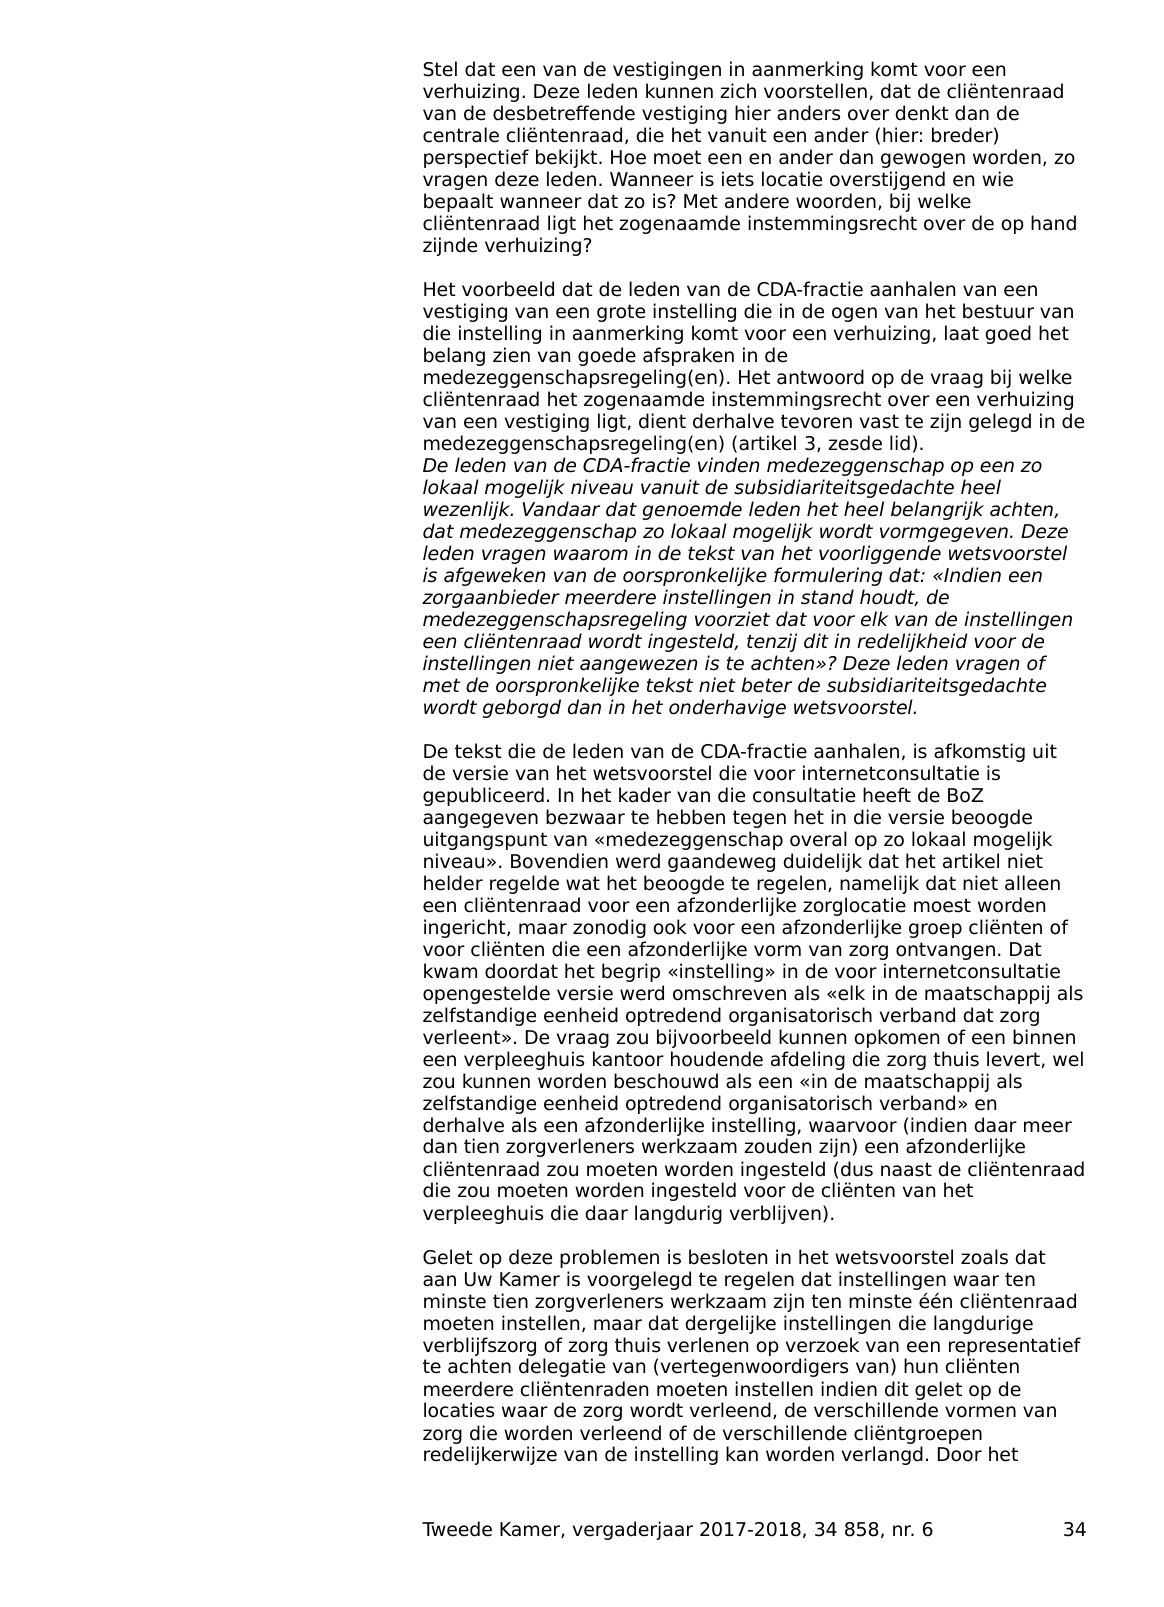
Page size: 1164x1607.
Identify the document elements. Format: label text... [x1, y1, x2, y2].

text Het voorbeeld dat de leden van de CDA-fractie aanhalen van een vestiging van een grote instelling die in de ogen van het bestuur van die instelling in aanmerking komt voor een verhuizing, laat goed het belang zien van goede afspraken in de medezeggenschapsregeling(en). Het antwoord op de vraag bij welke cliëntenraad het zogenaamde instemmingsrecht over een verhuizing van een vestiging ligt, dient derhalve tevoren vast te zijn gelegd in de medezeggenschapsregeling(en) (artikel 3, zesde lid). [422, 279, 1087, 455]
text De tekst die de leden van de CDA-fractie aanhalen, is afkomstig uit de versie van het wetsvoorstel die voor internetconsultatie is gepubliceerd. In het kader van die consultatie heeft de BoZ aangegeven bezwaar te hebben tegen het in die versie beoogde uitgangspunt van «medezeggenschap overal op zo lokaal mogelijk niveau». Bovendien werd gaandeweg duidelijk dat het artikel niet helder regelde wat het beoogde te regelen, namelijk dat niet alleen een cliëntenraad voor een afzonderlijke zorglocatie moest worden ingericht, maar zonodig ook voor een afzonderlijke groep cliënten of voor cliënten die een afzonderlijke vorm van zorg ontvangen. Dat kwam doordat het begrip «instelling» in de voor internetconsultatie opengestelde versie werd omschreven als «elk in de maatschappij als zelfstandige eenheid optredend organisatorisch verband dat zorg verleent». De vraag zou bijvoorbeeld kunnen opkomen of een binnen een verpleeghuis kantoor houdende afdeling die zorg thuis levert, wel zou kunnen worden beschouwd als een «in de maatschappij als zelfstandige eenheid optredend organisatorisch verband» en derhalve als een afzonderlijke instelling, waarvoor (indien daar meer dan tien zorgverleners werkzaam zouden zijn) een afzonderlijke cliëntenraad zou moeten worden ingesteld (dus naast de cliëntenraad die zou moeten worden ingesteld voor de cliënten van het verpleeghuis die daar langdurig verblijven). [422, 741, 1087, 1224]
text Gelet op deze problemen is besloten in het wetsvoorstel zoals dat aan Uw Kamer is voorgelegd te regelen dat instellingen waar ten minste tien zorgverleners werkzaam zijn ten minste één cliëntenraad moeten instellen, maar dat dergelijke instellingen die langdurige verblijfszorg of zorg thuis verlenen op verzoek van een representatief te achten delegatie van (vertegenwoordigers van) hun cliënten meerdere cliëntenraden moeten instellen indien dit gelet op de locaties waar de zorg wordt verleend, de verschillende vormen van zorg die worden verleend of de verschillende cliëntgroepen redelijkerwijze van de instelling kan worden verlangd. Door het [422, 1247, 1087, 1466]
text De leden van de CDA-fractie vinden medezeggenschap op een zo lokaal mogelijk niveau vanuit de subsidiariteitsgedachte heel wezenlijk. Vandaar dat genoemde leden het heel belangrijk achten, dat medezeggenschap zo lokaal mogelijk wordt vormgegeven. Deze leden vragen waarom in de tekst van het voorliggende wetsvoorstel is afgeweken van de oorspronkelijke formulering dat: «Indien een zorgaanbieder meerdere instellingen in stand houdt, de medezeggenschapsregeling voorziet dat voor elk van de instellingen een cliëntenraad wordt ingesteld, tenzij dit in redelijkheid voor de instellingen niet aangewezen is te achten»? Deze leden vragen of met de oorspronkelijke tekst niet beter de subsidiariteitsgedachte wordt geborgd dan in het onderhavige wetsvoorstel. [422, 455, 1087, 719]
text Stel dat een van de vestigingen in aanmerking komt voor een verhuizing. Deze leden kunnen zich voorstellen, dat de cliëntenraad van de desbetreffende vestiging hier anders over denkt dan de centrale cliëntenraad, die het vanuit een ander (hier: breder) perspectief bekijkt. Hoe moet een en ander dan gewogen worden, zo vragen deze leden. Wanneer is iets locatie overstijgend en wie bepaalt wanneer dat zo is? Met andere woorden, bij welke cliëntenraad ligt het zogenaamde instemmingsrecht over de op hand zijnde verhuizing? [422, 59, 1087, 257]
